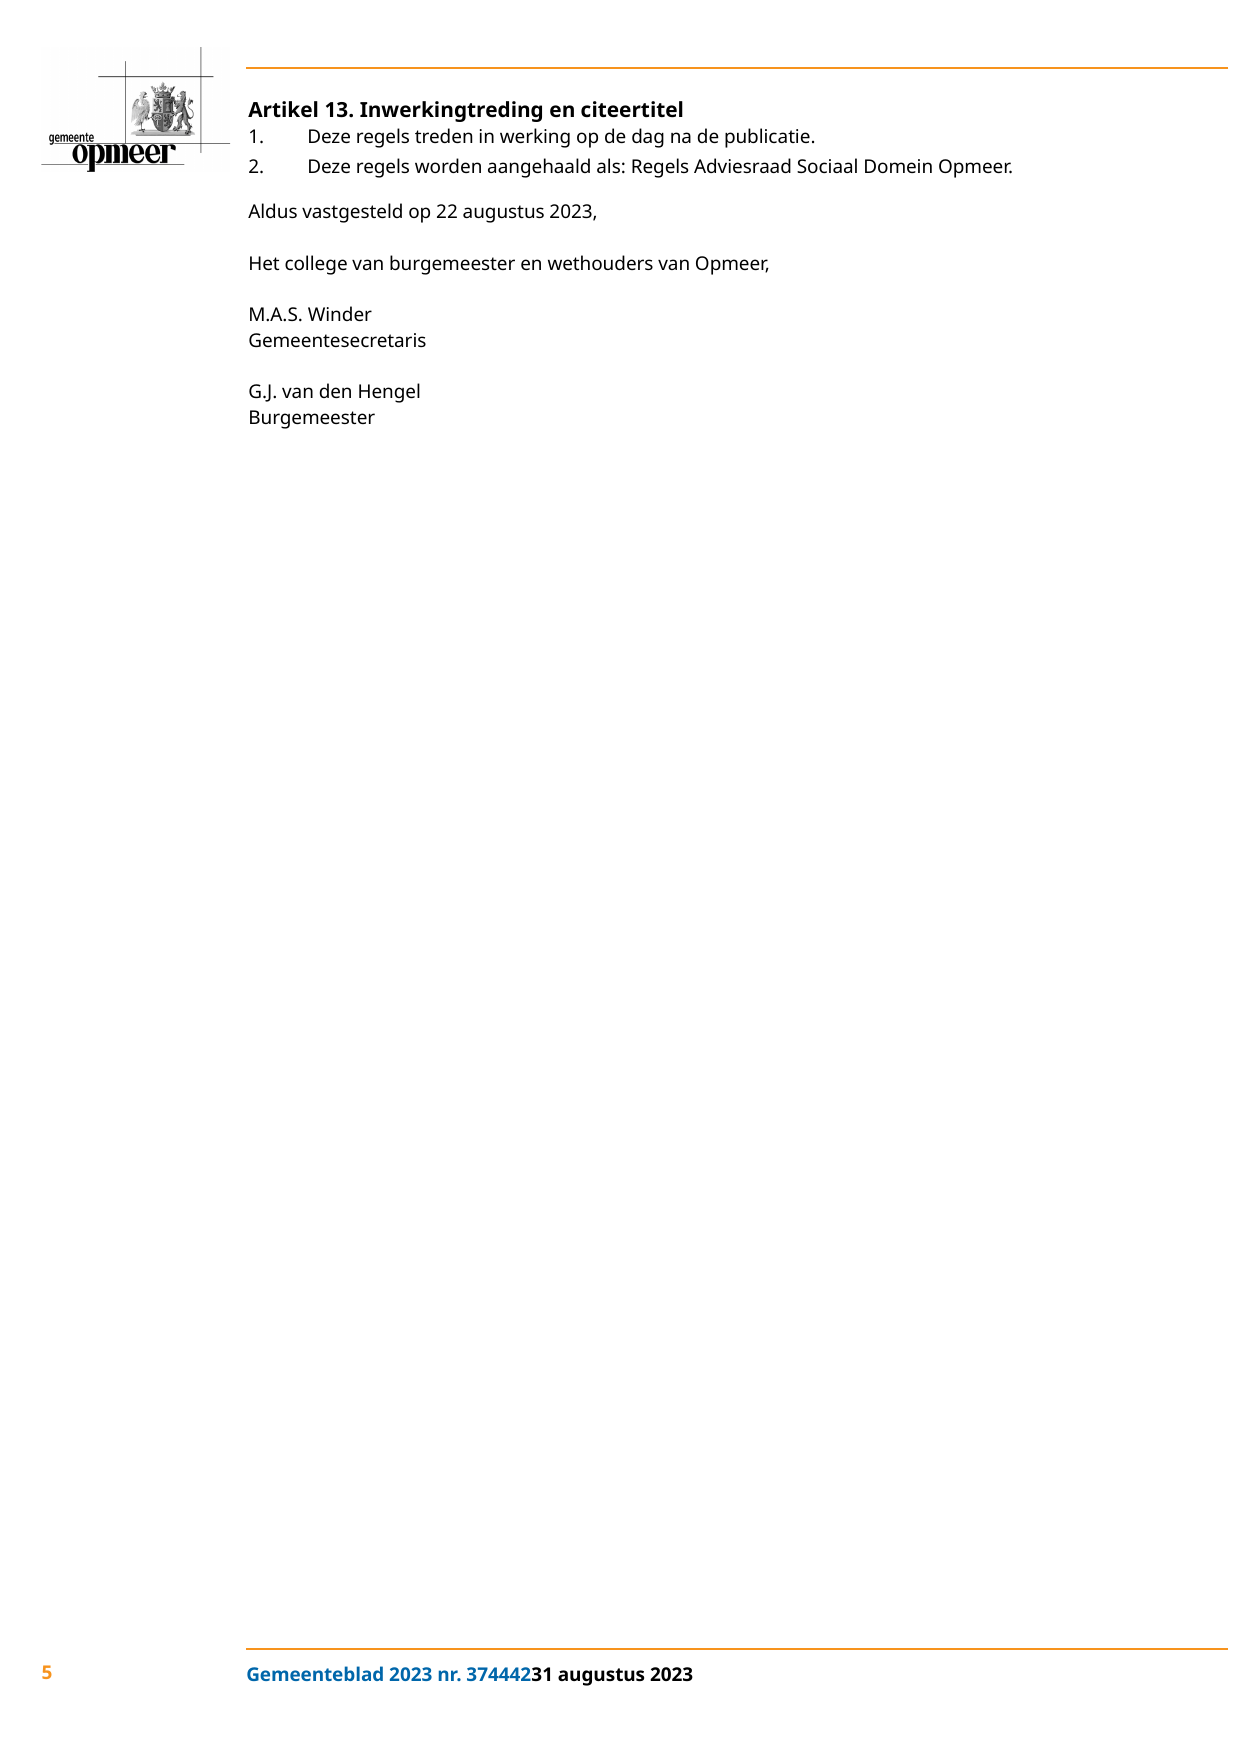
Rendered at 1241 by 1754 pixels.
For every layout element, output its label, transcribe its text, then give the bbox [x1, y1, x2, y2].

list Deze regels worden aangehaald als: Regels Adviesraad Sociaal Domein Opmeer. [248, 153, 1152, 178]
text G.J. van den Hengel [248, 378, 1152, 404]
text Het college van burgemeester en wethouders van Opmeer, [248, 250, 1152, 276]
text M.A.S. Winder [248, 301, 1152, 327]
picture [41, 47, 231, 172]
text Aldus vastgesteld op 22 augustus 2023, [248, 198, 1152, 224]
text Burgemeester [248, 404, 1152, 430]
text Artikel 13. Inwerkingtreding en citeertitel [248, 95, 1152, 123]
list Deze regels treden in werking op de dag na de publicatie. [248, 123, 1152, 149]
text Gemeentesecretaris [248, 327, 1152, 353]
